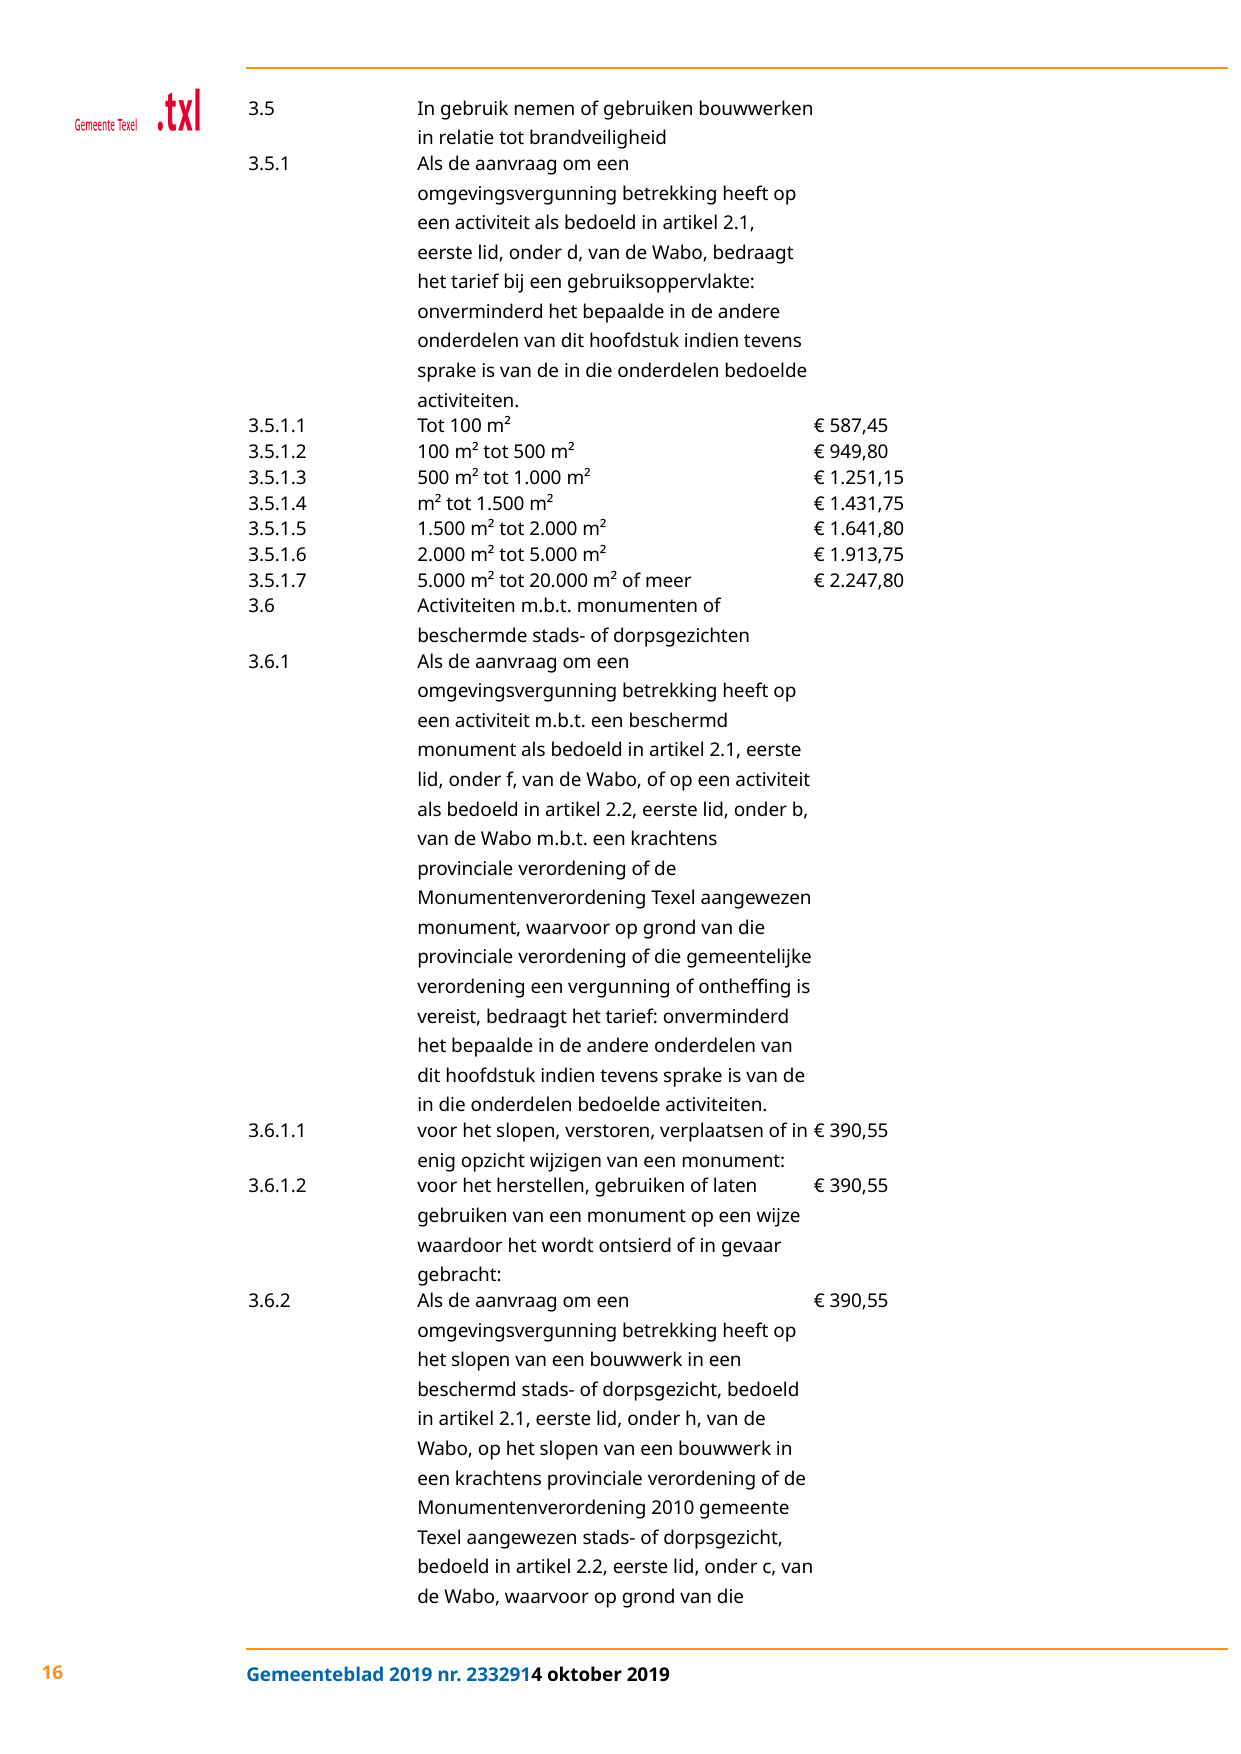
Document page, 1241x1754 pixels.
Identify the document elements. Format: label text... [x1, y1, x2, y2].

table_cell [983, 150, 1152, 412]
table_cell 2.000 m² tot 5.000 m² [417, 541, 814, 567]
table_cell [983, 567, 1152, 593]
table_cell 1.500 m² tot 2.000 m² [417, 515, 814, 541]
table_cell € 390,55 [814, 1118, 983, 1173]
table_cell 3.5.1.4 [248, 490, 417, 515]
table_cell € 390,55 [814, 1287, 983, 1609]
table_cell [983, 95, 1152, 150]
table_cell 100 m² tot 500 m² [417, 438, 814, 464]
table_cell [814, 593, 983, 648]
table_cell Tot 100 m² [417, 413, 814, 438]
table_cell [983, 1118, 1152, 1173]
table_cell 3.6.2 [248, 1287, 417, 1609]
table_cell [814, 95, 983, 150]
table_cell Als de aanvraag om een omgevingsvergunning betrekking heeft op een activiteit als bedoeld in artikel 2.1, eerste lid, onder d, van de Wabo, bedraagt het tarief bij een gebruiksoppervlakte: onverminderd het bepaalde in de andere onderdelen van dit hoofdstuk indien tevens sprake is van de in die onderdelen bedoelde activiteiten. [417, 150, 814, 412]
table_cell voor het slopen, verstoren, verplaatsen of in enig opzicht wijzigen van een monument: [417, 1118, 814, 1173]
table_cell 3.5.1.5 [248, 515, 417, 541]
table_cell € 1.913,75 [814, 541, 983, 567]
table_cell [814, 150, 983, 412]
table_cell m² tot 1.500 m² [417, 490, 814, 515]
table_cell 3.6 [248, 593, 417, 648]
table_cell [983, 1173, 1152, 1287]
table_cell € 1.431,75 [814, 490, 983, 515]
table_cell € 949,80 [814, 438, 983, 464]
table_cell € 2.247,80 [814, 567, 983, 593]
table_cell 5.000 m² tot 20.000 m² of meer [417, 567, 814, 593]
table_cell Als de aanvraag om een omgevingsvergunning betrekking heeft op een activiteit m.b.t. een beschermd monument als bedoeld in artikel 2.1, eerste lid, onder f, van de Wabo, of op een activiteit als bedoeld in artikel 2.2, eerste lid, onder b, van de Wabo m.b.t. een krachtens provinciale verordening of de Monumentenverordening Texel aangewezen monument, waarvoor op grond van die provinciale verordening of die gemeentelijke verordening een vergunning of ontheffing is vereist, bedraagt het tarief: onverminderd het bepaalde in de andere onderdelen van dit hoofdstuk indien tevens sprake is van de in die onderdelen bedoelde activiteiten. [417, 648, 814, 1117]
table_cell [983, 490, 1152, 515]
table_cell 3.5.1.6 [248, 541, 417, 567]
table_cell 3.5.1.2 [248, 438, 417, 464]
table_cell 500 m² tot 1.000 m² [417, 464, 814, 490]
table_cell [983, 438, 1152, 464]
table_cell [983, 413, 1152, 438]
table_cell € 390,55 [814, 1173, 983, 1287]
table_cell 3.5.1.7 [248, 567, 417, 593]
table_cell Activiteiten m.b.t. monumenten of beschermde stads- of dorpsgezichten [417, 593, 814, 648]
table_cell [983, 541, 1152, 567]
table_cell [983, 464, 1152, 490]
table_cell [983, 1287, 1152, 1609]
table_cell € 1.641,80 [814, 515, 983, 541]
table_cell [983, 593, 1152, 648]
table_cell 3.5.1.3 [248, 464, 417, 490]
table_cell Als de aanvraag om een omgevingsvergunning betrekking heeft op het slopen van een bouwwerk in een beschermd stads- of dorpsgezicht, bedoeld in artikel 2.1, eerste lid, onder h, van de Wabo, op het slopen van een bouwwerk in een krachtens provinciale verordening of de Monumentenverordening 2010 gemeente Texel aangewezen stads- of dorpsgezicht, bedoeld in artikel 2.2, eerste lid, onder c, van de Wabo, waarvoor op grond van die [417, 1287, 814, 1609]
picture [41, 47, 231, 172]
table_cell 3.5.1.1 [248, 413, 417, 438]
table_cell [983, 515, 1152, 541]
table_cell 3.6.1.2 [248, 1173, 417, 1287]
table_cell 3.6.1.1 [248, 1118, 417, 1173]
table_cell 3.5 [248, 95, 417, 150]
table_cell 3.6.1 [248, 648, 417, 1117]
table_cell [983, 648, 1152, 1117]
table_cell € 587,45 [814, 413, 983, 438]
table_cell 3.5.1 [248, 150, 417, 412]
table_cell € 1.251,15 [814, 464, 983, 490]
table_cell In gebruik nemen of gebruiken bouwwerken in relatie tot brandveiligheid [417, 95, 814, 150]
table_cell [814, 648, 983, 1117]
table_cell voor het herstellen, gebruiken of laten gebruiken van een monument op een wijze waardoor het wordt ontsierd of in gevaar gebracht: [417, 1173, 814, 1287]
